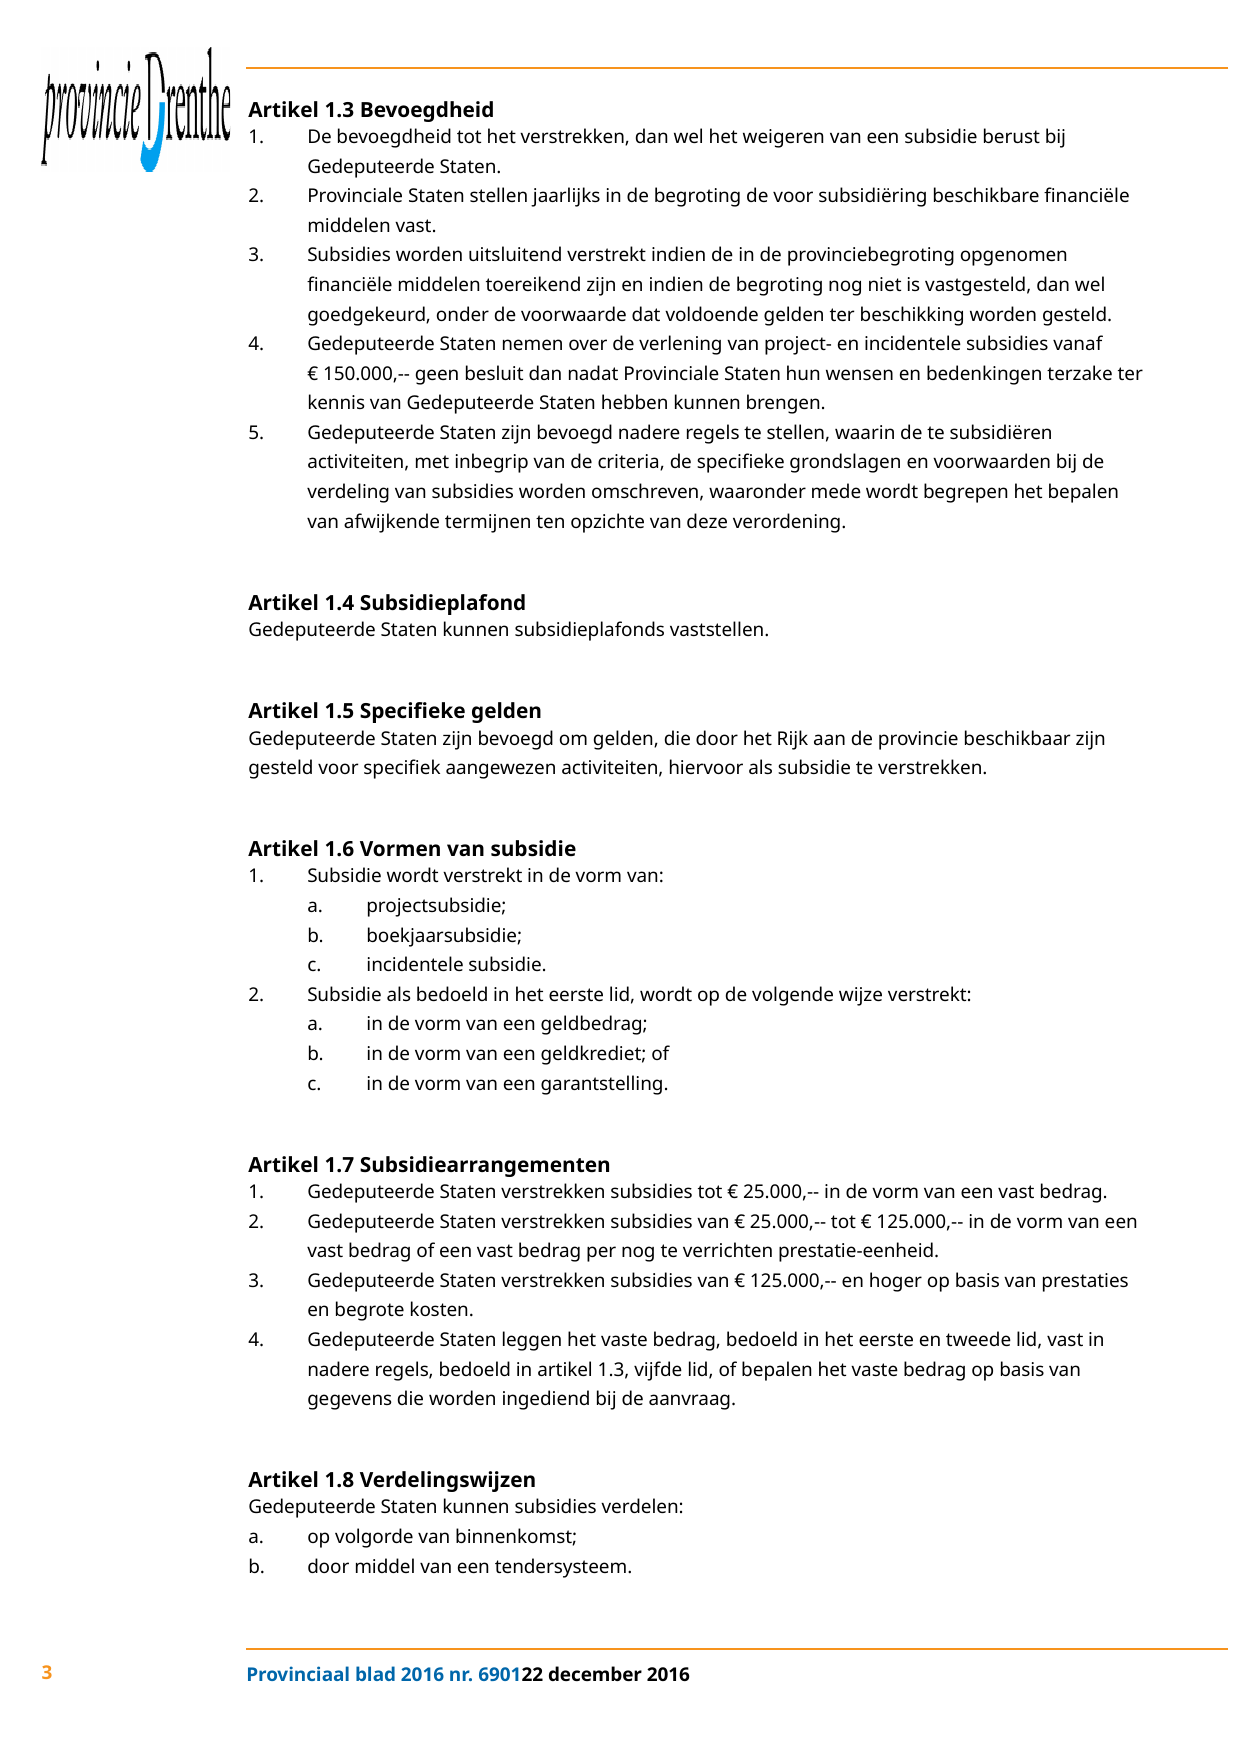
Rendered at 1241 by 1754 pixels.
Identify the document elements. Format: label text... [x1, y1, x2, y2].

list Gedeputeerde Staten verstrekken subsidies tot € 25.000,-- in de vorm van een vast bedrag. [248, 1178, 1152, 1204]
list in de vorm van een geldkrediet; of [307, 1040, 1152, 1066]
list in de vorm van een garantstelling. [307, 1070, 1152, 1096]
list Subsidie wordt verstrekt in de vorm van: [248, 863, 1152, 888]
picture [41, 47, 231, 172]
list Gedeputeerde Staten leggen het vaste bedrag, bedoeld in het eerste en tweede lid, vast in nadere regels, bedoeld in artikel 1.3, vijfde lid, of bepalen het vaste bedrag op basis van gegevens die worden ingediend bij de aanvraag. [248, 1326, 1152, 1411]
text Artikel 1.6 Vormen van subsidie [248, 834, 1152, 863]
list incidentele subsidie. [307, 951, 1152, 977]
list Gedeputeerde Staten nemen over de verlening van project- en incidentele subsidies vanaf € 150.000,-- geen besluit dan nadat Provinciale Staten hun wensen en bedenkingen terzake ter kennis van Gedeputeerde Staten hebben kunnen brengen. [248, 330, 1152, 415]
list Gedeputeerde Staten verstrekken subsidies van € 25.000,-- tot € 125.000,-- in de vorm van een vast bedrag of een vast bedrag per nog te verrichten prestatie-eenheid. [248, 1208, 1152, 1263]
list projectsubsidie; [307, 892, 1152, 918]
text Gedeputeerde Staten kunnen subsidieplafonds vaststellen. [248, 616, 1152, 642]
text Artikel 1.7 Subsidiearrangementen [248, 1150, 1152, 1178]
text Gedeputeerde Staten kunnen subsidies verdelen: [248, 1494, 1152, 1519]
list Subsidie als bedoeld in het eerste lid, wordt op de volgende wijze verstrekt: [248, 981, 1152, 1007]
list Gedeputeerde Staten verstrekken subsidies van € 125.000,-- en hoger op basis van prestaties en begrote kosten. [248, 1267, 1152, 1322]
text Artikel 1.5 Specifieke gelden [248, 696, 1152, 725]
list op volgorde van binnenkomst; [248, 1523, 1152, 1549]
list boekjaarsubsidie; [307, 922, 1152, 948]
list in de vorm van een geldbedrag; [307, 1011, 1152, 1036]
text Artikel 1.8 Verdelingswijzen [248, 1465, 1152, 1494]
text Artikel 1.4 Subsidieplafond [248, 588, 1152, 616]
list door middel van een tendersysteem. [248, 1553, 1152, 1579]
list Subsidies worden uitsluitend verstrekt indien de in de provinciebegroting opgenomen financiële middelen toereikend zijn en indien de begroting nog niet is vastgesteld, dan wel goedgekeurd, onder de voorwaarde dat voldoende gelden ter beschikking worden gesteld. [248, 242, 1152, 326]
list De bevoegdheid tot het verstrekken, dan wel het weigeren van een subsidie berust bij Gedeputeerde Staten. [248, 123, 1152, 178]
list Gedeputeerde Staten zijn bevoegd nadere regels te stellen, waarin de te subsidiëren activiteiten, met inbegrip van de criteria, de specifieke grondslagen en voorwaarden bij de verdeling van subsidies worden omschreven, waaronder mede wordt begrepen het bepalen van afwijkende termijnen ten opzichte van deze verordening. [248, 419, 1152, 533]
text Gedeputeerde Staten zijn bevoegd om gelden, die door het Rijk aan de provincie beschikbaar zijn gesteld voor specifiek aangewezen activiteiten, hiervoor als subsidie te verstrekken. [248, 725, 1152, 780]
text Artikel 1.3 Bevoegdheid [248, 95, 1152, 123]
list Provinciale Staten stellen jaarlijks in de begroting de voor subsidiëring beschikbare financiële middelen vast. [248, 182, 1152, 238]
